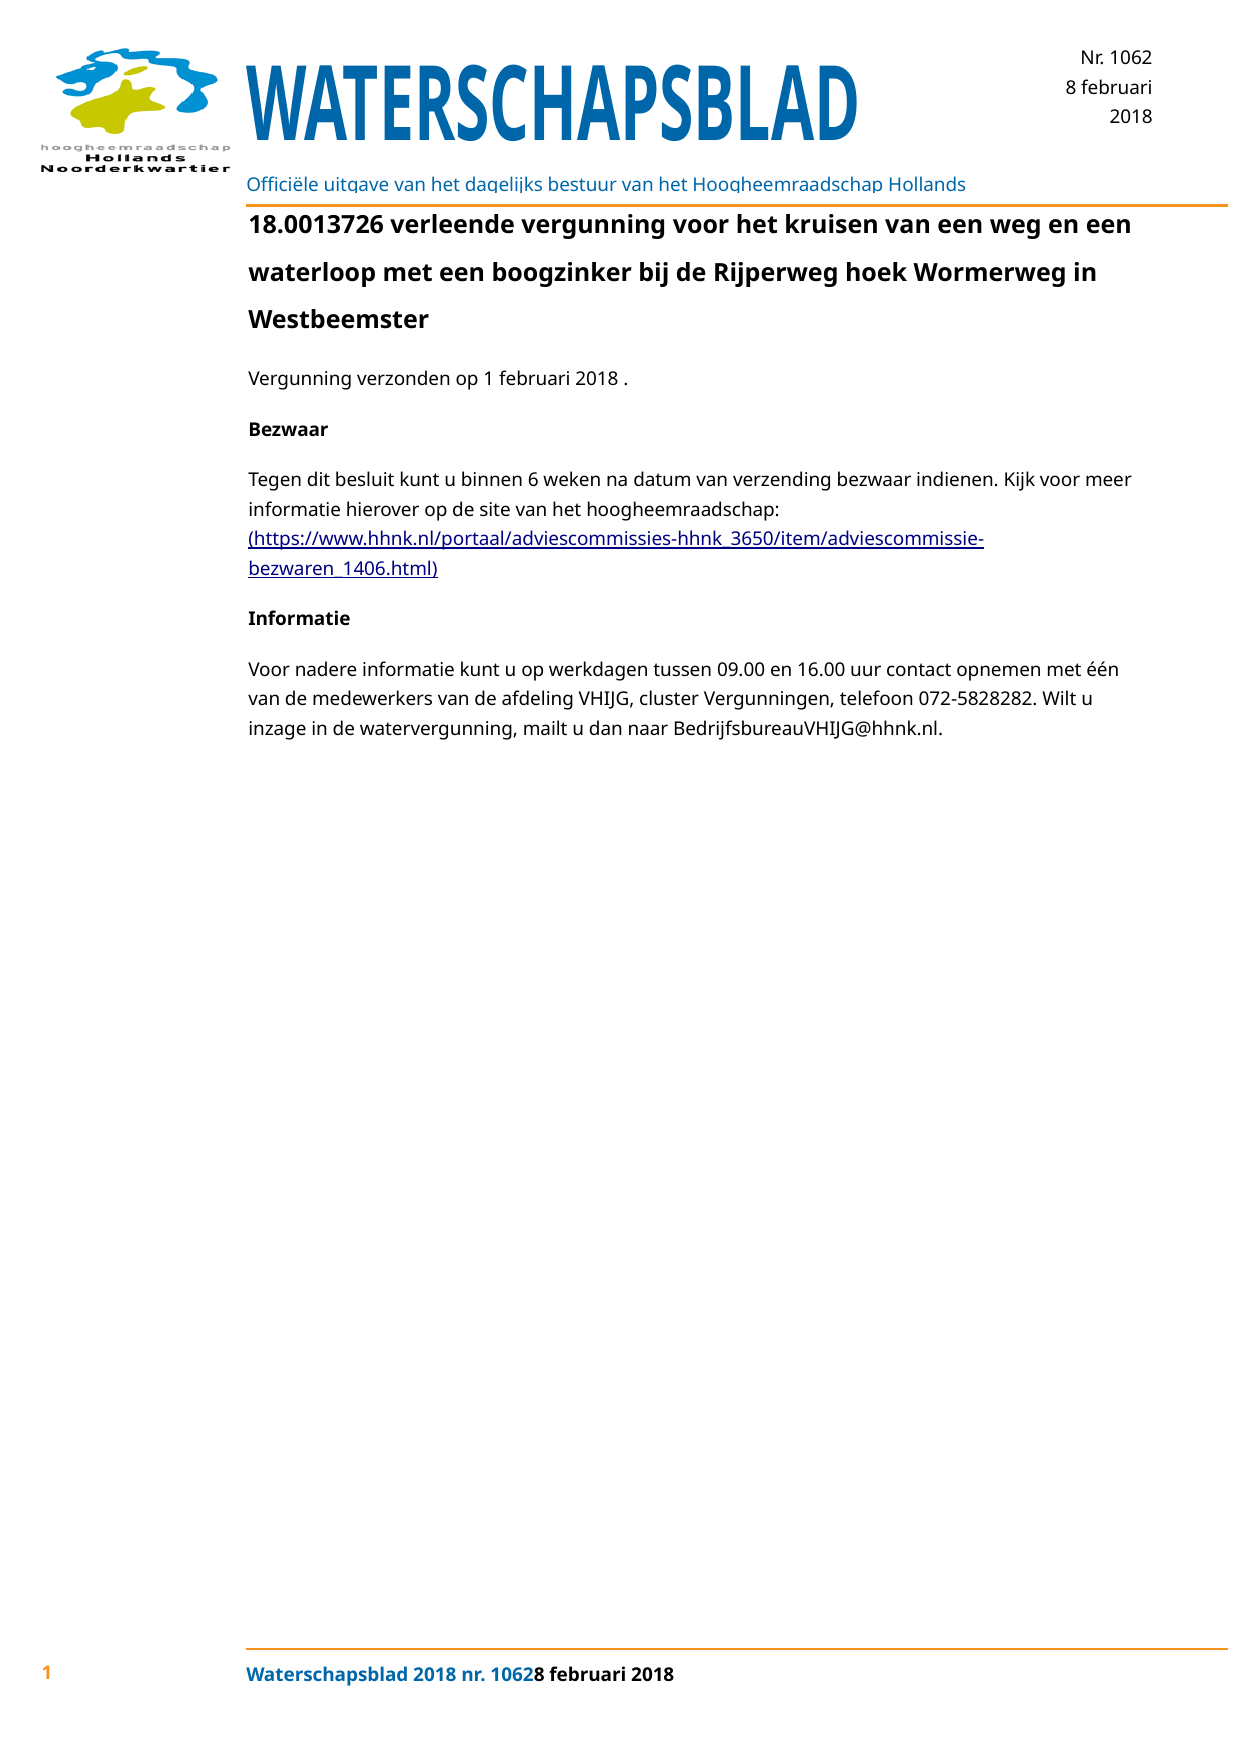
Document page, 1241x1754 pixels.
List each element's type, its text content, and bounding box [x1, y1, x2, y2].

text Vergunning verzonden op 1 februari 2018 . [248, 366, 1152, 391]
text Voor nadere informatie kunt u op werkdagen tussen 09.00 en 16.00 uur contact opnemen met één van de medewerkers van de afdeling VHIJG, cluster Vergunningen, telefoon 072-5828282. Wilt u inzage in de watervergunning, mailt u dan naar BedrijfsbureauVHIJG@hhnk.nl. [248, 656, 1152, 741]
text Informatie [248, 606, 1152, 631]
text Bezwaar [248, 416, 1152, 442]
text Tegen dit besluit kunt u binnen 6 weken na datum van verzending bezwaar indienen. Kijk voor meer informatie hierover op de site van het hoogheemraadschap: (https://www.hhnk.nl/portaal/adviescommissies-hhnk_3650/item/adviescommissie-bezwaren_1406.html) [248, 466, 1152, 581]
picture [41, 47, 231, 172]
text 18.0013726 verleende vergunning voor het kruisen van een weg en een waterloop met een boogzinker bij de Rijperweg hoek Wormerweg in Westbeemster [248, 207, 1152, 336]
